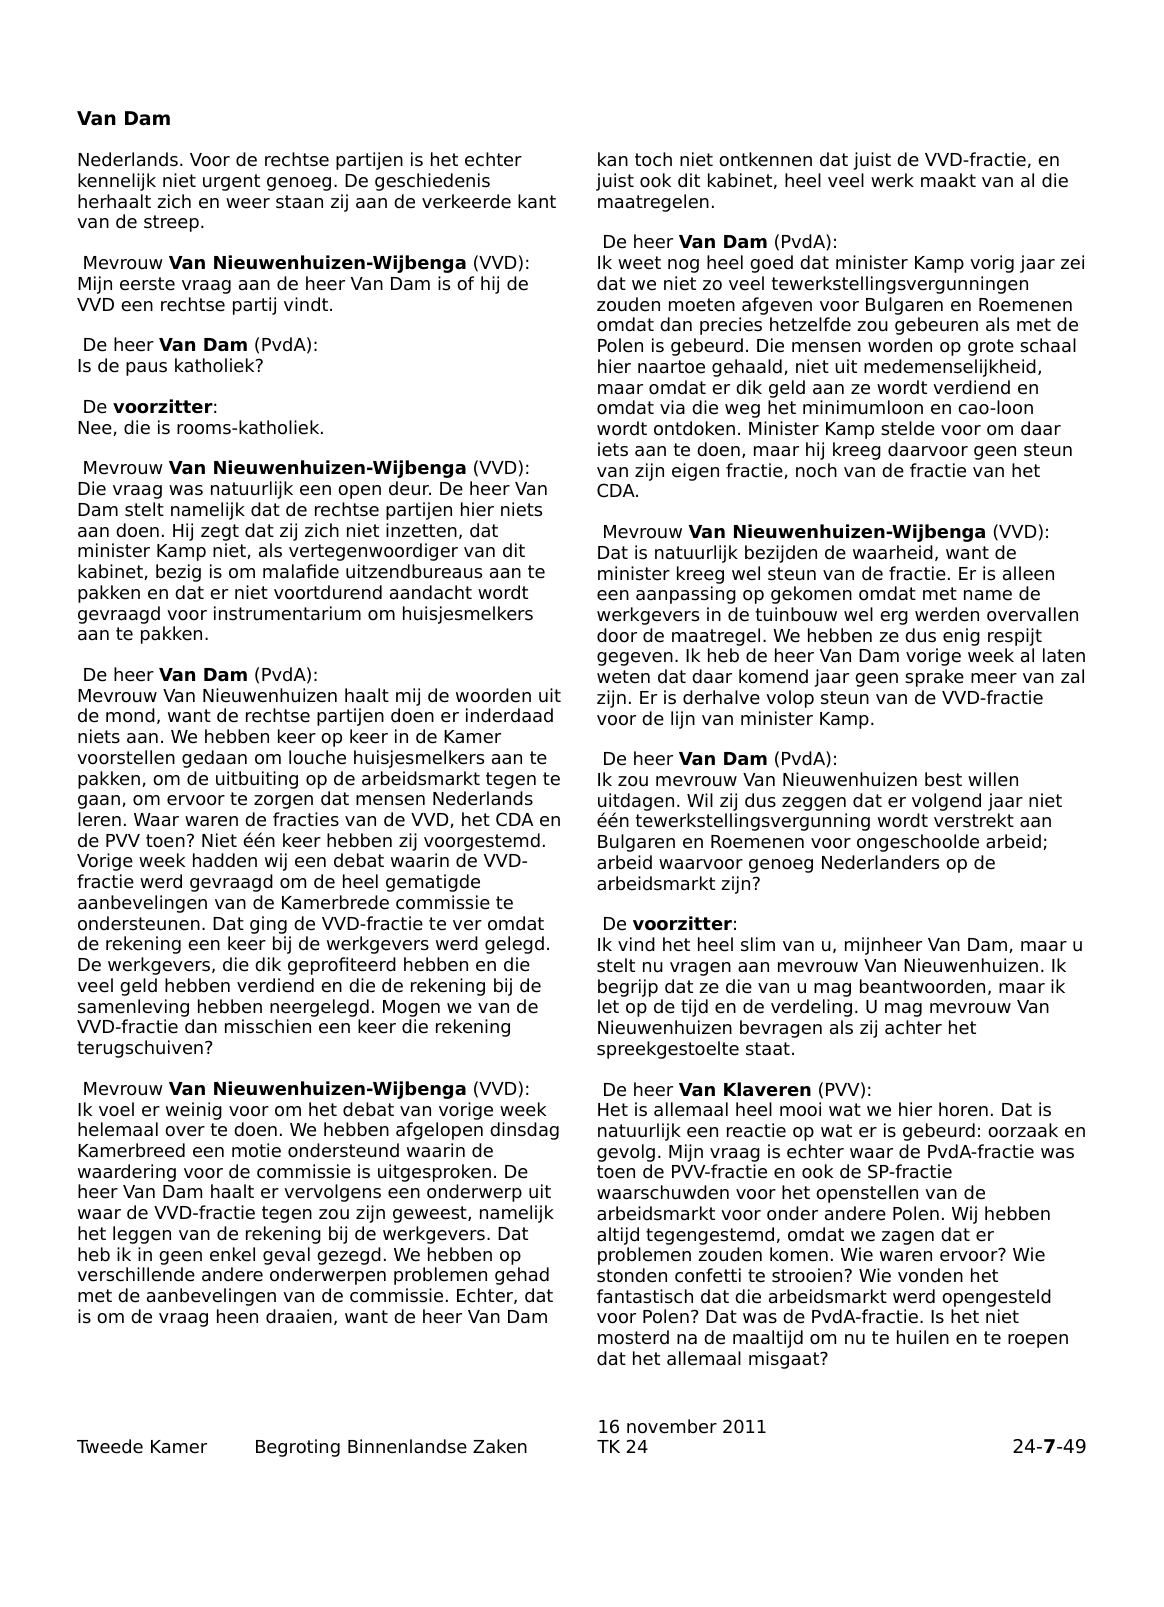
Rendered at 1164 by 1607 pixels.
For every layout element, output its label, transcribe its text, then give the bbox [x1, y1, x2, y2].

text Ik vind het heel slim van u, mijnheer Van Dam, maar u stelt nu vragen aan mevrouw Van Nieuwenhuizen. Ik begrijp dat ze die van u mag beantwoorden, maar ik let op de tijd en de verdeling. U mag mevrouw Van Nieuwenhuizen bevragen als zij achter het spreekgestoelte staat. [596, 935, 1087, 1059]
text De heer Van Dam (PvdA): [77, 665, 567, 686]
text Mevrouw Van Nieuwenhuizen-Wijbenga (VVD): [77, 458, 567, 479]
text Mevrouw Van Nieuwenhuizen-Wijbenga (VVD): [77, 253, 567, 274]
text Nederlands. Voor de rechtse partijen is het echter kennelijk niet urgent genoeg. De geschiedenis herhaalt zich en weer staan zij aan de verkeerde kant van de streep. [77, 150, 567, 233]
text Mevrouw Van Nieuwenhuizen haalt mij de woorden uit de mond, want de rechtse partijen doen er inderdaad niets aan. We hebben keer op keer in de Kamer voorstellen gedaan om louche huisjesmelkers aan te pakken, om de uitbuiting op de arbeidsmarkt tegen te gaan, om ervoor te zorgen dat mensen Nederlands leren. Waar waren de fracties van de VVD, het CDA en de PVV toen? Niet één keer hebben zij voorgestemd. Vorige week hadden wij een debat waarin de VVD-fractie werd gevraagd om de heel gematigde aanbevelingen van de Kamerbrede commissie te ondersteunen. Dat ging de VVD-fractie te ver omdat de rekening een keer bij de werkgevers werd gelegd. De werkgevers, die dik geprofiteerd hebben en die veel geld hebben verdiend en die de rekening bij de samenleving hebben neergelegd. Mogen we van de VVD-fractie dan misschien een keer die rekening terugschuiven? [77, 686, 567, 1059]
text Ik voel er weinig voor om het debat van vorige week helemaal over te doen. We hebben afgelopen dinsdag Kamerbreed een motie ondersteund waarin de waardering voor de commissie is uitgesproken. De heer Van Dam haalt er vervolgens een onderwerp uit waar de VVD-fractie tegen zou zijn geweest, namelijk het leggen van de rekening bij de werkgevers. Dat heb ik in geen enkel geval gezegd. We hebben op verschillende andere onderwerpen problemen gehad met de aanbevelingen van de commissie. Echter, dat is om de vraag heen draaien, want de heer Van Dam [77, 1099, 567, 1327]
text De heer Van Dam (PvdA): [77, 335, 567, 356]
text Ik weet nog heel goed dat minister Kamp vorig jaar zei dat we niet zo veel tewerkstellingsvergunningen zouden moeten afgeven voor Bulgaren en Roemenen omdat dan precies hetzelfde zou gebeuren als met de Polen is gebeurd. Die mensen worden op grote schaal hier naartoe gehaald, niet uit medemenselijkheid, maar omdat er dik geld aan ze wordt verdiend en omdat via die weg het minimumloon en cao-loon wordt ontdoken. Minister Kamp stelde voor om daar iets aan te doen, maar hij kreeg daarvoor geen steun van zijn eigen fractie, noch van de fractie van het CDA. [596, 253, 1087, 502]
text Mijn eerste vraag aan de heer Van Dam is of hij de VVD een rechtse partij vindt. [77, 274, 567, 315]
text Mevrouw Van Nieuwenhuizen-Wijbenga (VVD): [77, 1079, 567, 1099]
text Dat is natuurlijk bezijden de waarheid, want de minister kreeg wel steun van de fractie. Er is alleen een aanpassing op gekomen omdat met name de werkgevers in de tuinbouw wel erg werden overvallen door de maatregel. We hebben ze dus enig respijt gegeven. Ik heb de heer Van Dam vorige week al laten weten dat daar komend jaar geen sprake meer van zal zijn. Er is derhalve volop steun van de VVD-fractie voor de lijn van minister Kamp. [596, 543, 1087, 729]
text Is de paus katholiek? [77, 356, 567, 377]
text De voorzitter: [77, 397, 567, 417]
text kan toch niet ontkennen dat juist de VVD-fractie, en juist ook dit kabinet, heel veel werk maakt van al die maatregelen. [596, 150, 1087, 212]
text De heer Van Dam (PvdA): [596, 749, 1087, 770]
text Die vraag was natuurlijk een open deur. De heer Van Dam stelt namelijk dat de rechtse partijen hier niets aan doen. Hij zegt dat zij zich niet inzetten, dat minister Kamp niet, als vertegenwoordiger van dit kabinet, bezig is om malafide uitzendbureaus aan te pakken en dat er niet voortdurend aandacht wordt gevraagd voor instrumentarium om huisjesmelkers aan te pakken. [77, 479, 567, 645]
text Nee, die is rooms-katholiek. [77, 417, 567, 438]
text De heer Van Klaveren (PVV): [596, 1079, 1087, 1100]
text Mevrouw Van Nieuwenhuizen-Wijbenga (VVD): [596, 522, 1087, 543]
text Ik zou mevrouw Van Nieuwenhuizen best willen uitdagen. Wil zij dus zeggen dat er volgend jaar niet één tewerkstellingsvergunning wordt verstrekt aan Bulgaren en Roemenen voor ongeschoolde arbeid; arbeid waarvoor genoeg Nederlanders op de arbeidsmarkt zijn? [596, 770, 1087, 894]
text Het is allemaal heel mooi wat we hier horen. Dat is natuurlijk een reactie op wat er is gebeurd: oorzaak en gevolg. Mijn vraag is echter waar de PvdA-fractie was toen de PVV-fractie en ook de SP-fractie waarschuwden voor het openstellen van de arbeidsmarkt voor onder andere Polen. Wij hebben altijd tegengestemd, omdat we zagen dat er problemen zouden komen. Wie waren ervoor? Wie stonden confetti te strooien? Wie vonden het fantastisch dat die arbeidsmarkt werd opengesteld voor Polen? Dat was de PvdA-fractie. Is het niet mosterd na de maaltijd om nu te huilen en te roepen dat het allemaal misgaat? [596, 1100, 1087, 1369]
text De heer Van Dam (PvdA): [596, 232, 1087, 253]
text De voorzitter: [596, 914, 1087, 935]
